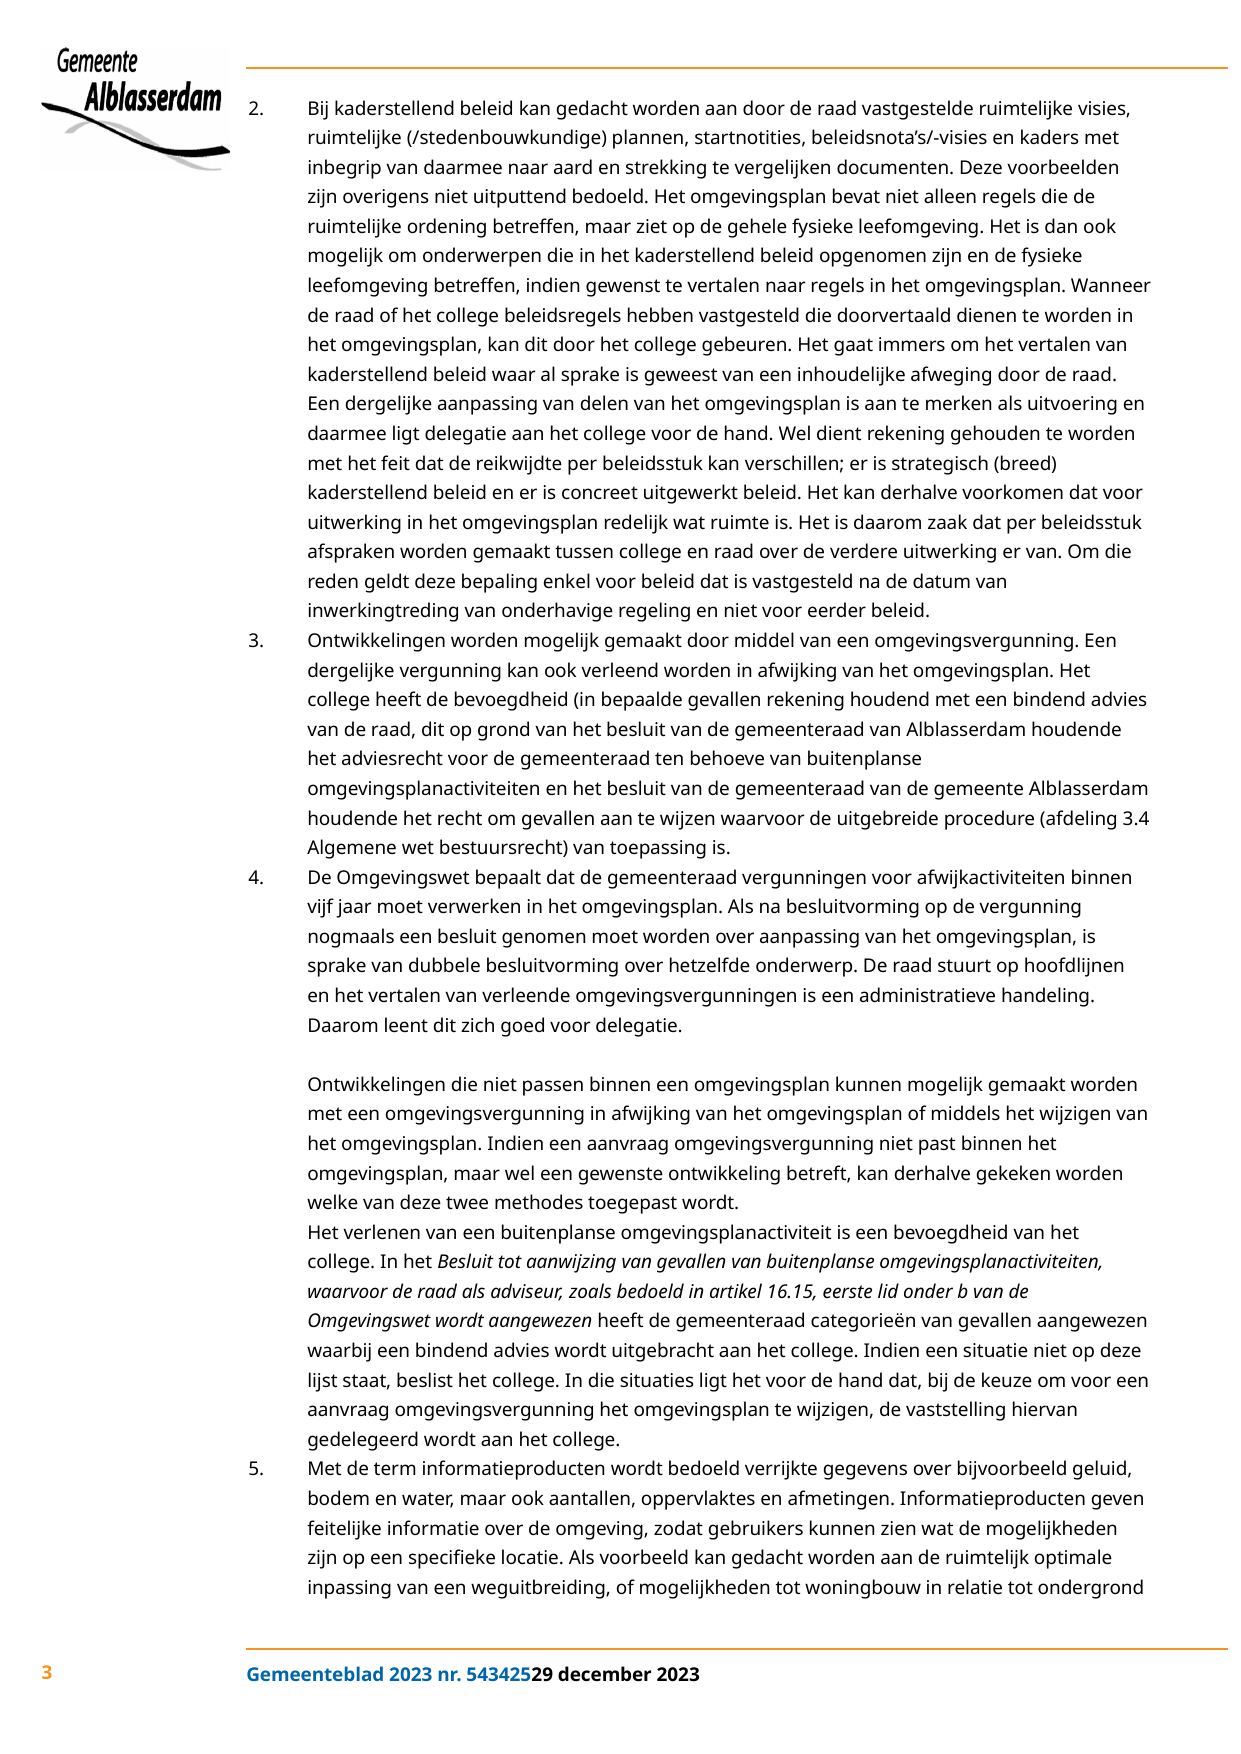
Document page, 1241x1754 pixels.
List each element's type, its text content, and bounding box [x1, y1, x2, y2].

list Bij kaderstellend beleid kan gedacht worden aan door de raad vastgestelde ruimtelijke visies, ruimtelijke (/stedenbouwkundige) plannen, startnotities, beleidsnota’s/-visies en kaders met inbegrip van daarmee naar aard en strekking te vergelijken documenten. Deze voorbeelden zijn overigens niet uitputtend bedoeld. Het omgevingsplan bevat niet alleen regels die de ruimtelijke ordening betreffen, maar ziet op de gehele fysieke leefomgeving. Het is dan ook mogelijk om onderwerpen die in het kaderstellend beleid opgenomen zijn en de fysieke leefomgeving betreffen, indien gewenst te vertalen naar regels in het omgevingsplan. Wanneer de raad of het college beleidsregels hebben vastgesteld die doorvertaald dienen te worden in het omgevingsplan, kan dit door het college gebeuren. Het gaat immers om het vertalen van kaderstellend beleid waar al sprake is geweest van een inhoudelijke afweging door de raad. Een dergelijke aanpassing van delen van het omgevingsplan is aan te merken als uitvoering en daarmee ligt delegatie aan het college voor de hand. Wel dient rekening gehouden te worden met het feit dat de reikwijdte per beleidsstuk kan verschillen; er is strategisch (breed) kaderstellend beleid en er is concreet uitgewerkt beleid. Het kan derhalve voorkomen dat voor uitwerking in het omgevingsplan redelijk wat ruimte is. Het is daarom zaak dat per beleidsstuk afspraken worden gemaakt tussen college en raad over de verdere uitwerking er van. Om die reden geldt deze bepaling enkel voor beleid dat is vastgesteld na de datum van inwerkingtreding van onderhavige regeling en niet voor eerder beleid. [248, 95, 1152, 623]
list Ontwikkelingen worden mogelijk gemaakt door middel van een omgevingsvergunning. Een dergelijke vergunning kan ook verleend worden in afwijking van het omgevingsplan. Het college heeft de bevoegdheid (in bepaalde gevallen rekening houdend met een bindend advies van de raad, dit op grond van het besluit van de gemeenteraad van Alblasserdam houdende het adviesrecht voor de gemeenteraad ten behoeve van buitenplanse omgevingsplanactiviteiten en het besluit van de gemeenteraad van de gemeente Alblasserdam houdende het recht om gevallen aan te wijzen waarvoor de uitgebreide procedure (afdeling 3.4 Algemene wet bestuursrecht) van toepassing is. [248, 627, 1152, 860]
list Het verlenen van een buitenplanse omgevingsplanactiviteit is een bevoegdheid van het college. In het Besluit tot aanwijzing van gevallen van buitenplanse omgevingsplanactiviteiten, waarvoor de raad als adviseur, zoals bedoeld in artikel 16.15, eerste lid onder b van de Omgevingswet wordt aangewezen heeft de gemeenteraad categorieën van gevallen aangewezen waarbij een bindend advies wordt uitgebracht aan het college. Indien een situatie niet op deze lijst staat, beslist het college. In die situaties ligt het voor de hand dat, bij de keuze om voor een aanvraag omgevingsvergunning het omgevingsplan te wijzigen, de vaststelling hiervan gedelegeerd wordt aan het college. [248, 1219, 1152, 1452]
list De Omgevingswet bepaalt dat de gemeenteraad vergunningen voor afwijkactiviteiten binnen vijf jaar moet verwerken in het omgevingsplan. Als na besluitvorming op de vergunning nogmaals een besluit genomen moet worden over aanpassing van het omgevingsplan, is sprake van dubbele besluitvorming over hetzelfde onderwerp. De raad stuurt op hoofdlijnen en het vertalen van verleende omgevingsvergunningen is een administratieve handeling. Daarom leent dit zich goed voor delegatie. [248, 864, 1152, 1038]
list Ontwikkelingen die niet passen binnen een omgevingsplan kunnen mogelijk gemaakt worden met een omgevingsvergunning in afwijking van het omgevingsplan of middels het wijzigen van het omgevingsplan. Indien een aanvraag omgevingsvergunning niet past binnen het omgevingsplan, maar wel een gewenste ontwikkeling betreft, kan derhalve gekeken worden welke van deze twee methodes toegepast wordt. [248, 1071, 1152, 1215]
picture [41, 47, 231, 172]
list Met de term informatieproducten wordt bedoeld verrijkte gegevens over bijvoorbeeld geluid, bodem en water, maar ook aantallen, oppervlaktes en afmetingen. Informatieproducten geven feitelijke informatie over de omgeving, zodat gebruikers kunnen zien wat de mogelijkheden zijn op een specifieke locatie. Als voorbeeld kan gedacht worden aan de ruimtelijk optimale inpassing van een weguitbreiding, of mogelijkheden tot woningbouw in relatie tot ondergrond [248, 1456, 1152, 1600]
